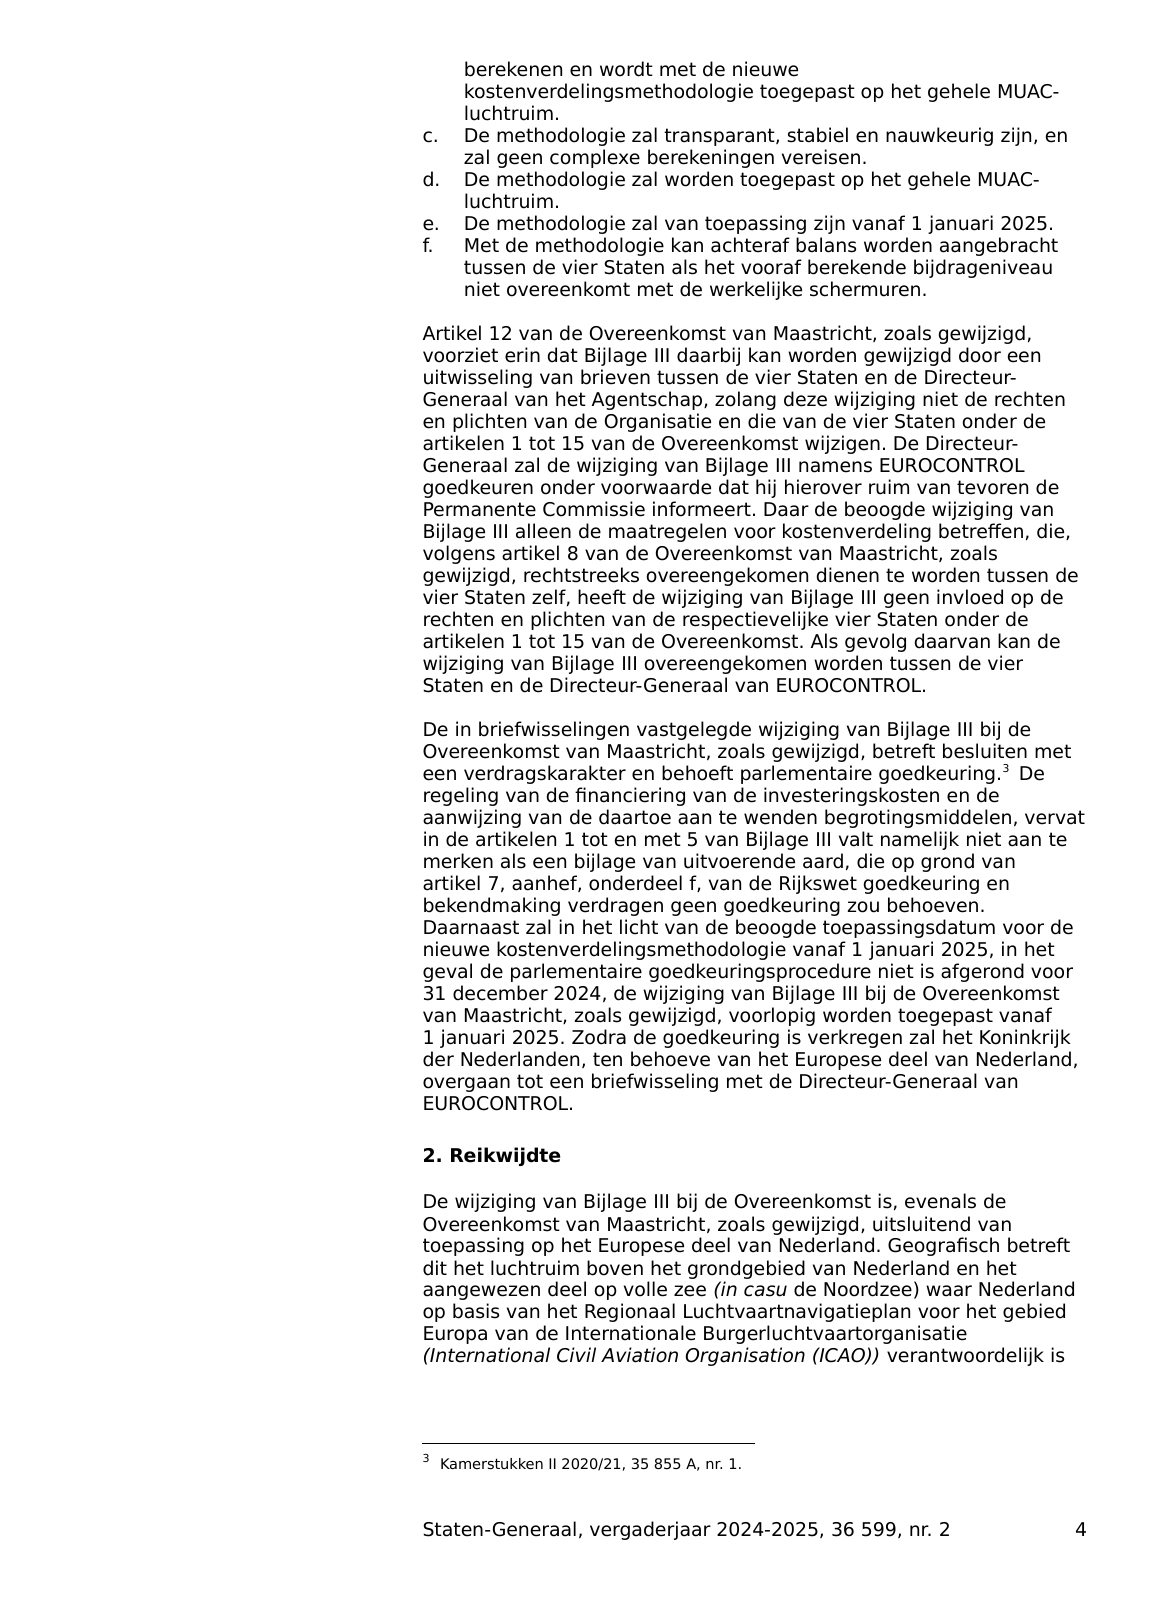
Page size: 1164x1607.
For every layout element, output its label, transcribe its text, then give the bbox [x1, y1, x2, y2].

subtitle 2. Reikwijdte [422, 1144, 1087, 1166]
text Kamerstukken II 2020/21, 35 855 A, nr. 1. [422, 1452, 1087, 1474]
text c. De methodologie zal transparant, stabiel en nauwkeurig zijn, en zal geen complexe berekeningen vereisen. [422, 125, 1087, 169]
text berekenen en wordt met de nieuwe kostenverdelingsmethodologie toegepast op het gehele MUAC-luchtruim. [422, 59, 1087, 125]
text e. De methodologie zal van toepassing zijn vanaf 1 januari 2025. [422, 213, 1087, 235]
text De wijziging van Bijlage III bij de Overeenkomst is, evenals de Overeenkomst van Maastricht, zoals gewijzigd, uitsluitend van toepassing op het Europese deel van Nederland. Geografisch betreft dit het luchtruim boven het grondgebied van Nederland en het aangewezen deel op volle zee (in casu de Noordzee) waar Nederland op basis van het Regionaal Luchtvaartnavigatieplan voor het gebied Europa van de Internationale Burgerluchtvaartorganisatie (International Civil Aviation Organisation (ICAO)) verantwoordelijk is [422, 1191, 1087, 1367]
text d. De methodologie zal worden toegepast op het gehele MUAC-luchtruim. [422, 169, 1087, 213]
text f. Met de methodologie kan achteraf balans worden aangebracht tussen de vier Staten als het vooraf berekende bijdrageniveau niet overeenkomt met de werkelijke schermuren. [422, 235, 1087, 301]
text Artikel 12 van de Overeenkomst van Maastricht, zoals gewijzigd, voorziet erin dat Bijlage III daarbij kan worden gewijzigd door een uitwisseling van brieven tussen de vier Staten en de Directeur-Generaal van het Agentschap, zolang deze wijziging niet de rechten en plichten van de Organisatie en die van de vier Staten onder de artikelen 1 tot 15 van de Overeenkomst wijzigen. De Directeur-Generaal zal de wijziging van Bijlage III namens EUROCONTROL goedkeuren onder voorwaarde dat hij hierover ruim van tevoren de Permanente Commissie informeert. Daar de beoogde wijziging van Bijlage III alleen de maatregelen voor kostenverdeling betreffen, die, volgens artikel 8 van de Overeenkomst van Maastricht, zoals gewijzigd, rechtstreeks overeengekomen dienen te worden tussen de vier Staten zelf, heeft de wijziging van Bijlage III geen invloed op de rechten en plichten van de respectievelijke vier Staten onder de artikelen 1 tot 15 van de Overeenkomst. Als gevolg daarvan kan de wijziging van Bijlage III overeengekomen worden tussen de vier Staten en de Directeur-Generaal van EUROCONTROL. [422, 323, 1087, 697]
text De in briefwisselingen vastgelegde wijziging van Bijlage III bij de Overeenkomst van Maastricht, zoals gewijzigd, betreft besluiten met een verdragskarakter en behoeft parlementaire goedkeuring. De regeling van de financiering van de investeringskosten en de aanwijzing van de daartoe aan te wenden begrotingsmiddelen, vervat in de artikelen 1 tot en met 5 van Bijlage III valt namelijk niet aan te merken als een bijlage van uitvoerende aard, die op grond van artikel 7, aanhef, onderdeel f, van de Rijkswet goedkeuring en bekendmaking verdragen geen goedkeuring zou behoeven. Daarnaast zal in het licht van de beoogde toepassingsdatum voor de nieuwe kostenverdelingsmethodologie vanaf 1 januari 2025, in het geval de parlementaire goedkeuringsprocedure niet is afgerond voor 31 december 2024, de wijziging van Bijlage III bij de Overeenkomst van Maastricht, zoals gewijzigd, voorlopig worden toegepast vanaf 1 januari 2025. Zodra de goedkeuring is verkregen zal het Koninkrijk der Nederlanden, ten behoeve van het Europese deel van Nederland, overgaan tot een briefwisseling met de Directeur-Generaal van EUROCONTROL. [422, 719, 1087, 1114]
